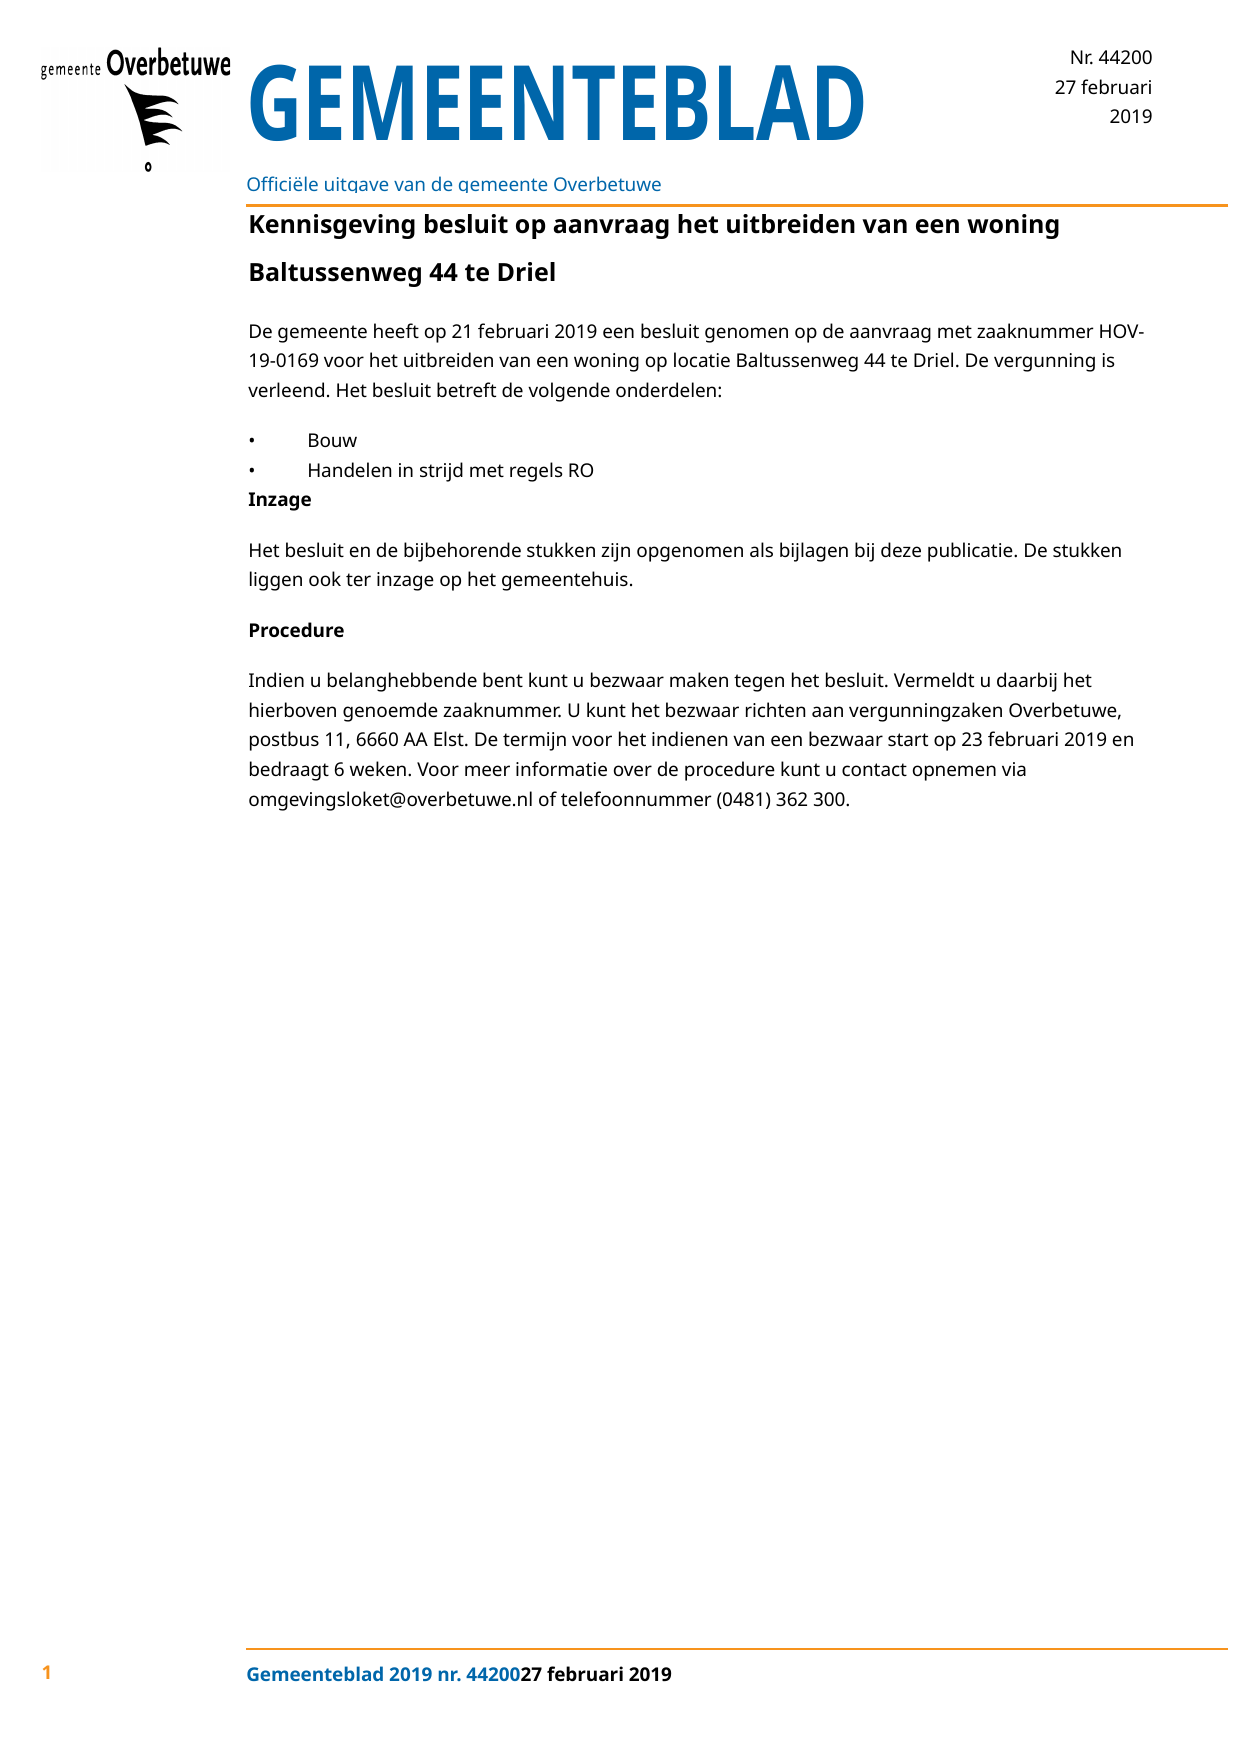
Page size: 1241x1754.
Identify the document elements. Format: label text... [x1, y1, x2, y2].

list Handelen in strijd met regels RO [248, 457, 1152, 483]
text Procedure [248, 617, 1152, 643]
picture [41, 47, 231, 172]
text Het besluit en de bijbehorende stukken zijn opgenomen als bijlagen bij deze publicatie. De stukken liggen ook ter inzage op het gemeentehuis. [248, 537, 1152, 592]
text Inzage [248, 487, 1152, 512]
text Indien u belanghebbende bent kunt u bezwaar maken tegen het besluit. Vermeldt u daarbij het hierboven genoemde zaaknummer. U kunt het bezwaar richten aan vergunningzaken Overbetuwe, postbus 11, 6660 AA Elst. De termijn voor het indienen van een bezwaar start op 23 februari 2019 en bedraagt 6 weken. Voor meer informatie over de procedure kunt u contact opnemen via omgevingsloket@overbetuwe.nl of telefoonnummer (0481) 362 300. [248, 667, 1152, 812]
list Bouw [248, 427, 1152, 453]
text De gemeente heeft op 21 februari 2019 een besluit genomen op de aanvraag met zaaknummer HOV-19-0169 voor het uitbreiden van een woning op locatie Baltussenweg 44 te Driel. De vergunning is verleend. Het besluit betreft de volgende onderdelen: [248, 318, 1152, 403]
text Kennisgeving besluit op aanvraag het uitbreiden van een woning Baltussenweg 44 te Driel [248, 207, 1152, 288]
